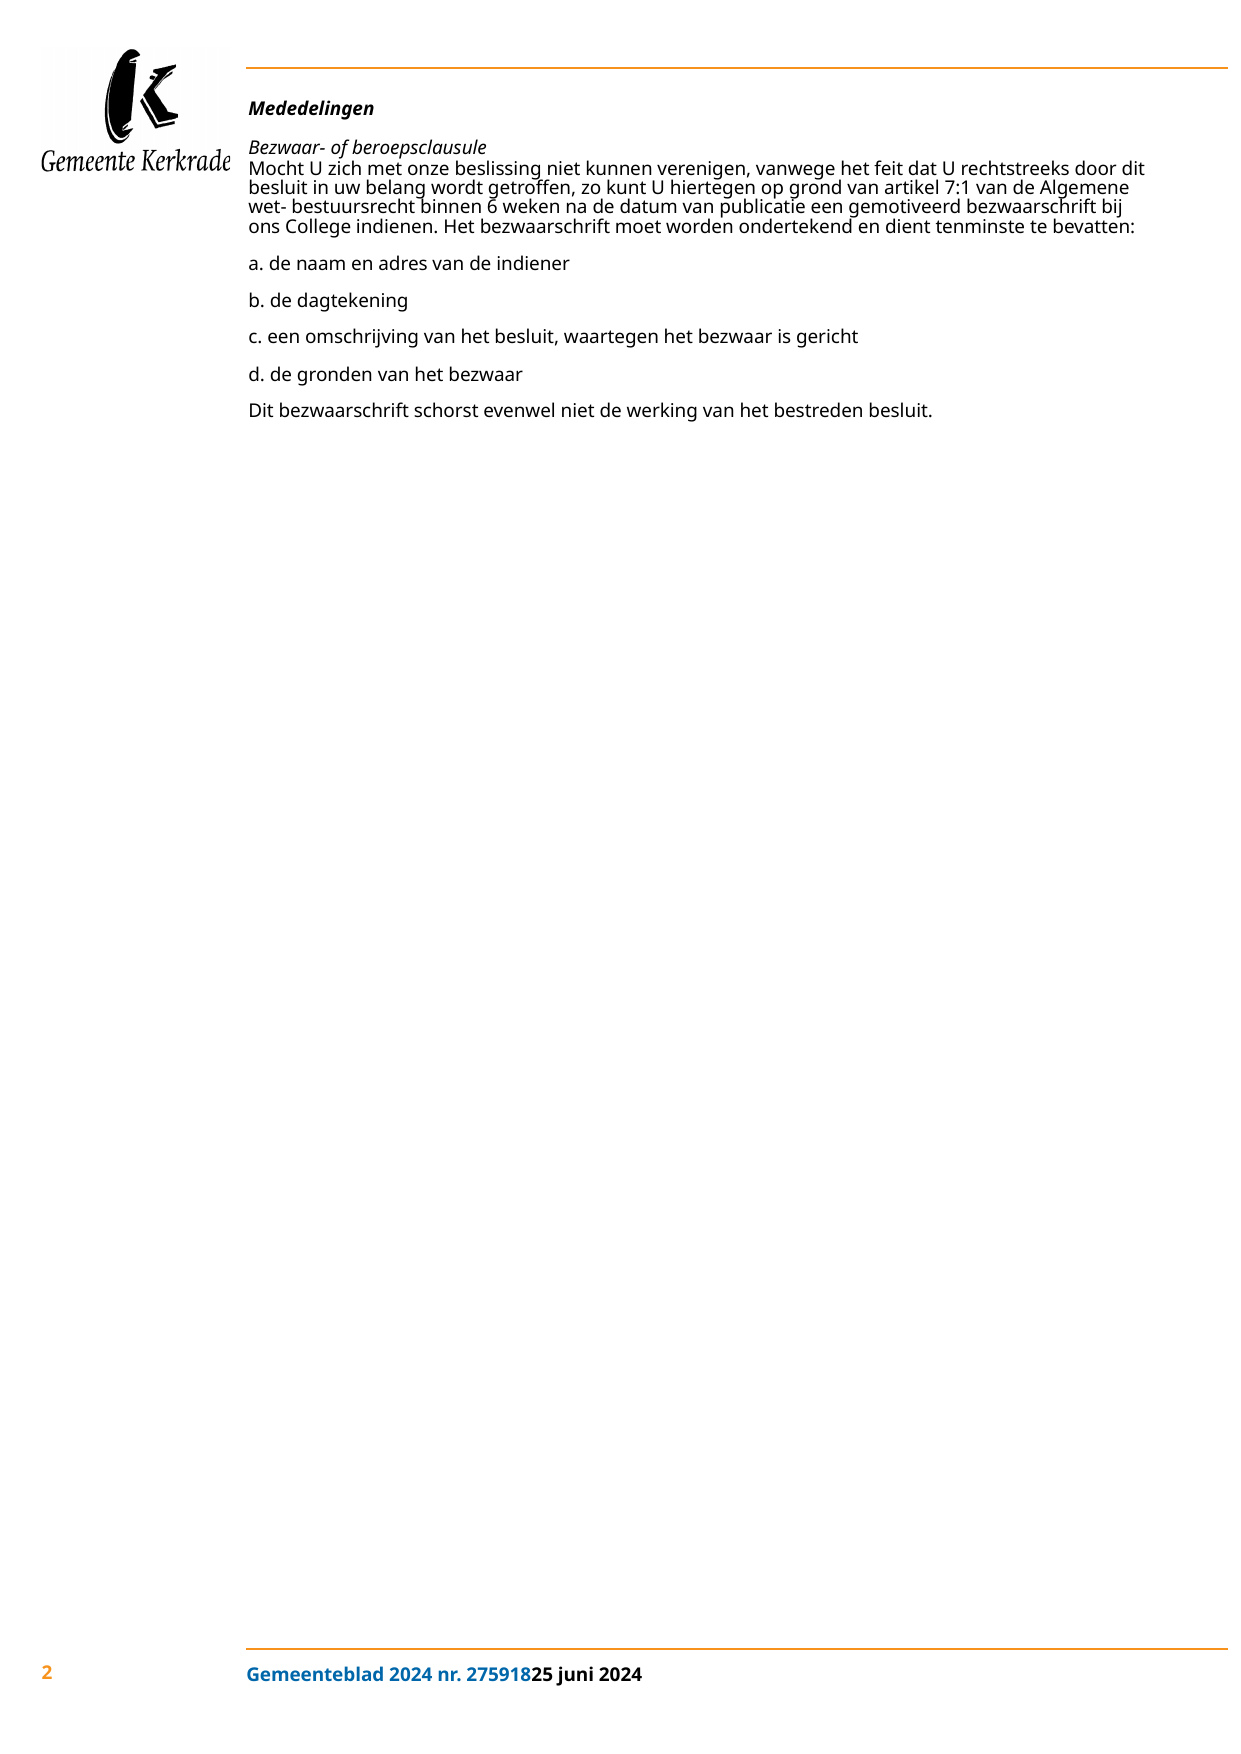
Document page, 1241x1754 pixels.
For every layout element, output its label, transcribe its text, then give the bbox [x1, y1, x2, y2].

text Dit bezwaarschrift schorst evenwel niet de werking van het bestreden besluit. [248, 402, 1152, 422]
text Bezwaar- of beroepsclausule [248, 134, 1152, 160]
text c. een omschrijving van het besluit, waartegen het bezwaar is gericht [248, 328, 1152, 348]
text b. de dagtekening [248, 292, 1152, 311]
text Mocht U zich met onze beslissing niet kunnen verenigen, vanwege het feit dat U rechtstreeks door dit besluit in uw belang wordt getroffen, zo kunt U hiertegen op grond van artikel 7:1 van de Algemene wet- bestuursrecht binnen 6 weken na de datum van publicatie een gemotiveerd bezwaarschrift bij ons College indienen. Het bezwaarschrift moet worden ondertekend en dient tenminste te bevatten: [248, 160, 1152, 237]
picture [41, 47, 231, 172]
text d. de gronden van het bezwaar [248, 366, 1152, 385]
text a. de naam en adres van de indiener [248, 254, 1152, 274]
text Mededelingen [248, 95, 1152, 121]
